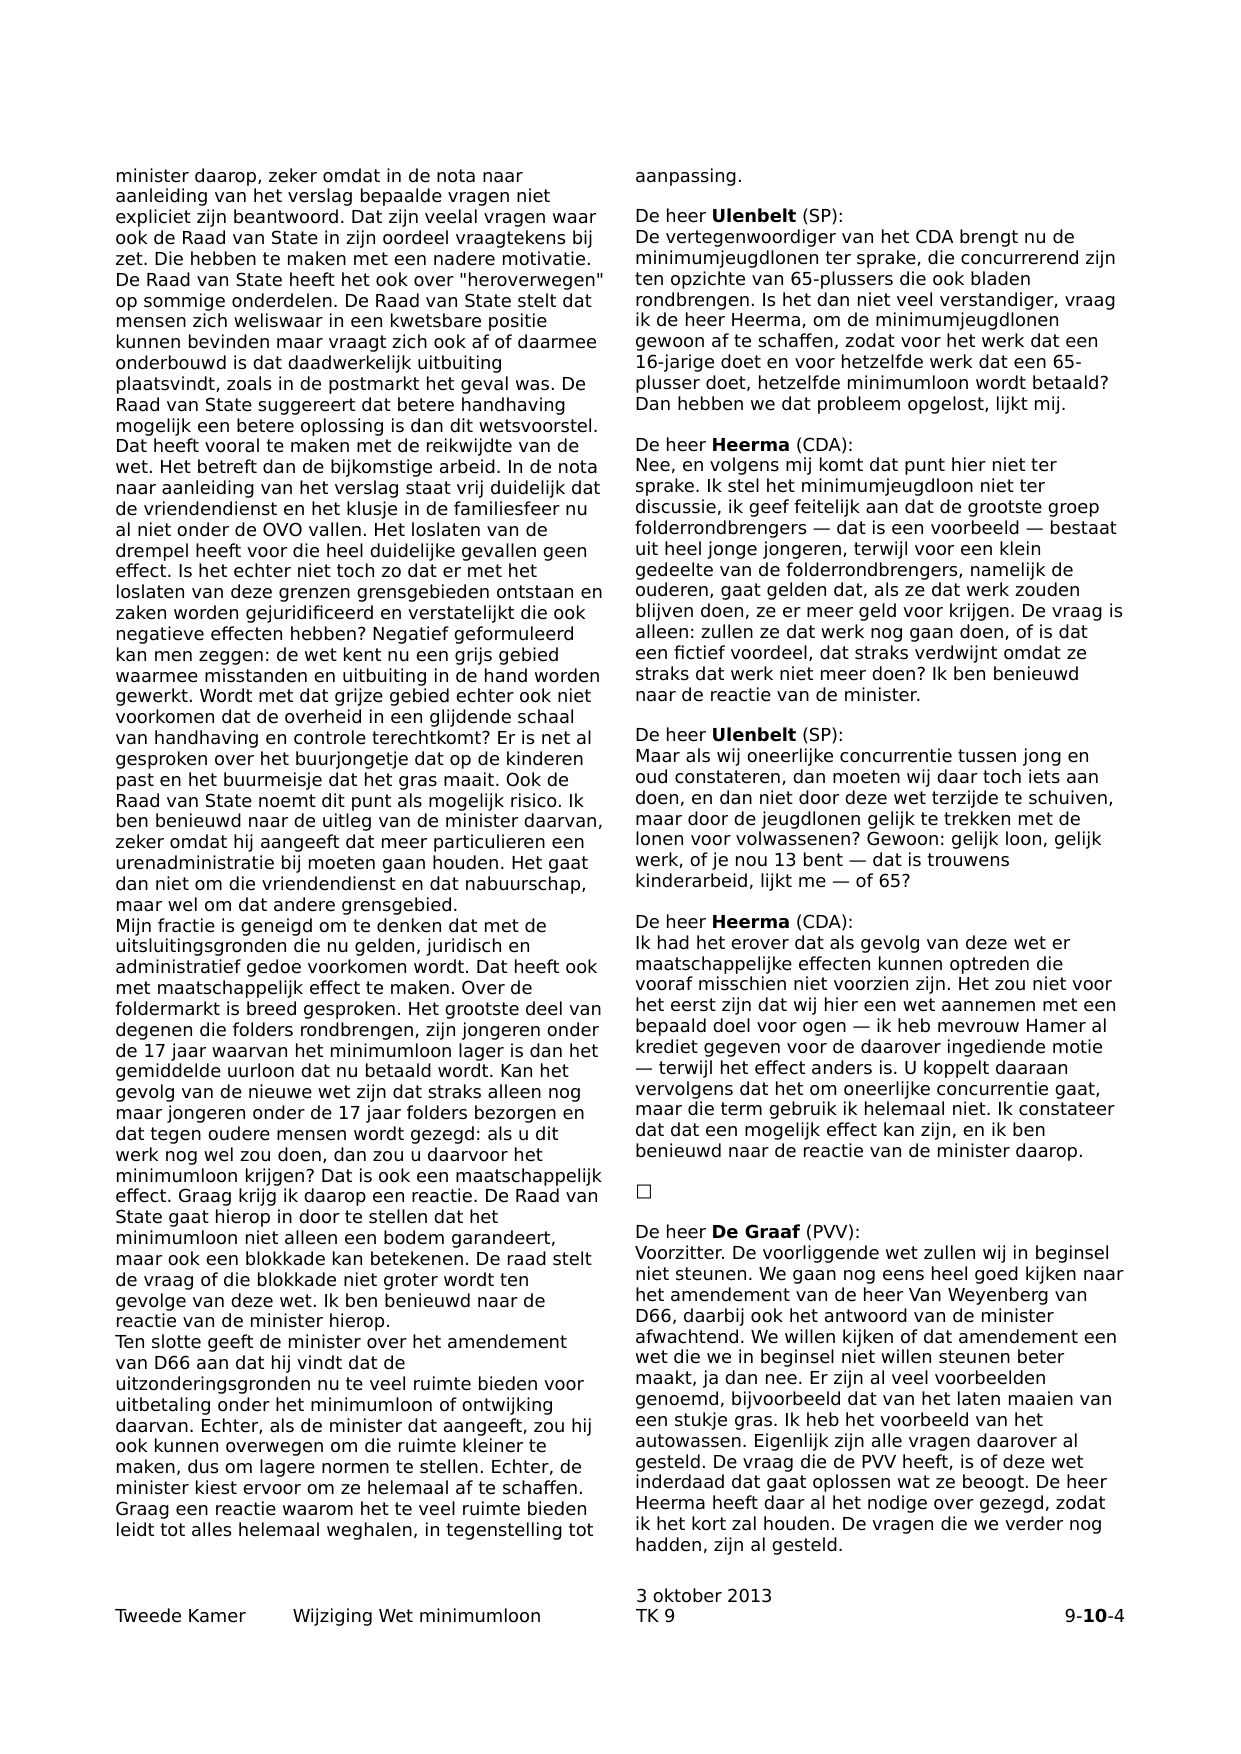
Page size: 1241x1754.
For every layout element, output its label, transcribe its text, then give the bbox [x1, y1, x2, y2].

text ⬜ [635, 1182, 1125, 1202]
text aanpassing. [635, 165, 1125, 186]
text Dat heeft vooral te maken met de reikwijdte van de wet. Het betreft dan de bijkomstige arbeid. In de nota naar aanleiding van het verslag staat vrij duidelijk dat de vriendendienst en het klusje in de familiesfeer nu al niet onder de OVO vallen. Het loslaten van de drempel heeft voor die heel duidelijke gevallen geen effect. Is het echter niet toch zo dat er met het loslaten van deze grenzen grensgebieden ontstaan en zaken worden gejuridificeerd en verstatelijkt die ook negatieve effecten hebben? Negatief geformuleerd kan men zeggen: de wet kent nu een grijs gebied waarmee misstanden en uitbuiting in de hand worden gewerkt. Wordt met dat grijze gebied echter ook niet voorkomen dat de overheid in een glijdende schaal van handhaving en controle terechtkomt? Er is net al gesproken over het buurjongetje dat op de kinderen past en het buurmeisje dat het gras maait. Ook de Raad van State noemt dit punt als mogelijk risico. Ik ben benieuwd naar de uitleg van de minister daarvan, zeker omdat hij aangeeft dat meer particulieren een urenadministratie bij moeten gaan houden. Het gaat dan niet om die vriendendienst en dat nabuurschap, maar wel om dat andere grensgebied. [115, 436, 605, 915]
text De heer De Graaf (PVV): [635, 1222, 1125, 1243]
text Nee, en volgens mij komt dat punt hier niet ter sprake. Ik stel het minimumjeugdloon niet ter discussie, ik geef feitelijk aan dat de grootste groep folderrondbrengers — dat is een voorbeeld — bestaat uit heel jonge jongeren, terwijl voor een klein gedeelte van de folderrondbrengers, namelijk de ouderen, gaat gelden dat, als ze dat werk zouden blijven doen, ze er meer geld voor krijgen. De vraag is alleen: zullen ze dat werk nog gaan doen, of is dat een fictief voordeel, dat straks verdwijnt omdat ze straks dat werk niet meer doen? Ik ben benieuwd naar de reactie van de minister. [635, 455, 1125, 705]
text De heer Ulenbelt (SP): [635, 725, 1125, 746]
text minister daarop, zeker omdat in de nota naar aanleiding van het verslag bepaalde vragen niet expliciet zijn beantwoord. Dat zijn veelal vragen waar ook de Raad van State in zijn oordeel vraagtekens bij zet. Die hebben te maken met een nadere motivatie. De Raad van State heeft het ook over "heroverwegen" op sommige onderdelen. De Raad van State stelt dat mensen zich weliswaar in een kwetsbare positie kunnen bevinden maar vraagt zich ook af of daarmee onderbouwd is dat daadwerkelijk uitbuiting plaatsvindt, zoals in de postmarkt het geval was. De Raad van State suggereert dat betere handhaving mogelijk een betere oplossing is dan dit wetsvoorstel. [115, 165, 605, 436]
text Voorzitter. De voorliggende wet zullen wij in beginsel niet steunen. We gaan nog eens heel goed kijken naar het amendement van de heer Van Weyenberg van D66, daarbij ook het antwoord van de minister afwachtend. We willen kijken of dat amendement een wet die we in beginsel niet willen steunen beter maakt, ja dan nee. Er zijn al veel voorbeelden genoemd, bijvoorbeeld dat van het laten maaien van een stukje gras. Ik heb het voorbeeld van het autowassen. Eigenlijk zijn alle vragen daarover al gesteld. De vraag die de PVV heeft, is of deze wet inderdaad dat gaat oplossen wat ze beoogt. De heer Heerma heeft daar al het nodige over gezegd, zodat ik het kort zal houden. De vragen die we verder nog hadden, zijn al gesteld. [635, 1243, 1125, 1556]
text Mijn fractie is geneigd om te denken dat met de uitsluitingsgronden die nu gelden, juridisch en administratief gedoe voorkomen wordt. Dat heeft ook met maatschappelijk effect te maken. Over de foldermarkt is breed gesproken. Het grootste deel van degenen die folders rondbrengen, zijn jongeren onder de 17 jaar waarvan het minimumloon lager is dan het gemiddelde uurloon dat nu betaald wordt. Kan het gevolg van de nieuwe wet zijn dat straks alleen nog maar jongeren onder de 17 jaar folders bezorgen en dat tegen oudere mensen wordt gezegd: als u dit werk nog wel zou doen, dan zou u daarvoor het minimumloon krijgen? Dat is ook een maatschappelijk effect. Graag krijg ik daarop een reactie. De Raad van State gaat hierop in door te stellen dat het minimumloon niet alleen een bodem garandeert, maar ook een blokkade kan betekenen. De raad stelt de vraag of die blokkade niet groter wordt ten gevolge van deze wet. Ik ben benieuwd naar de reactie van de minister hierop. [115, 915, 605, 1332]
text De heer Ulenbelt (SP): [635, 206, 1125, 227]
text De heer Heerma (CDA): [635, 434, 1125, 455]
text Ten slotte geeft de minister over het amendement van D66 aan dat hij vindt dat de uitzonderingsgronden nu te veel ruimte bieden voor uitbetaling onder het minimumloon of ontwijking daarvan. Echter, als de minister dat aangeeft, zou hij ook kunnen overwegen om die ruimte kleiner te maken, dus om lagere normen te stellen. Echter, de minister kiest ervoor om ze helemaal af te schaffen. Graag een reactie waarom het te veel ruimte bieden leidt tot alles helemaal weghalen, in tegenstelling tot [115, 1332, 605, 1540]
text Ik had het erover dat als gevolg van deze wet er maatschappelijke effecten kunnen optreden die vooraf misschien niet voorzien zijn. Het zou niet voor het eerst zijn dat wij hier een wet aannemen met een bepaald doel voor ogen — ik heb mevrouw Hamer al krediet gegeven voor de daarover ingediende motie — terwijl het effect anders is. U koppelt daaraan vervolgens dat het om oneerlijke concurrentie gaat, maar die term gebruik ik helemaal niet. Ik constateer dat dat een mogelijk effect kan zijn, en ik ben benieuwd naar de reactie van de minister daarop. [635, 932, 1125, 1162]
text De heer Heerma (CDA): [635, 912, 1125, 932]
text De vertegenwoordiger van het CDA brengt nu de minimumjeugdlonen ter sprake, die concurrerend zijn ten opzichte van 65-plussers die ook bladen rondbrengen. Is het dan niet veel verstandiger, vraag ik de heer Heerma, om de minimumjeugdlonen gewoon af te schaffen, zodat voor het werk dat een 16-jarige doet en voor hetzelfde werk dat een 65-plusser doet, hetzelfde minimumloon wordt betaald? Dan hebben we dat probleem opgelost, lijkt mij. [635, 227, 1125, 414]
text Maar als wij oneerlijke concurrentie tussen jong en oud constateren, dan moeten wij daar toch iets aan doen, en dan niet door deze wet terzijde te schuiven, maar door de jeugdlonen gelijk te trekken met de lonen voor volwassenen? Gewoon: gelijk loon, gelijk werk, of je nou 13 bent — dat is trouwens kinderarbeid, lijkt me — of 65? [635, 746, 1125, 892]
